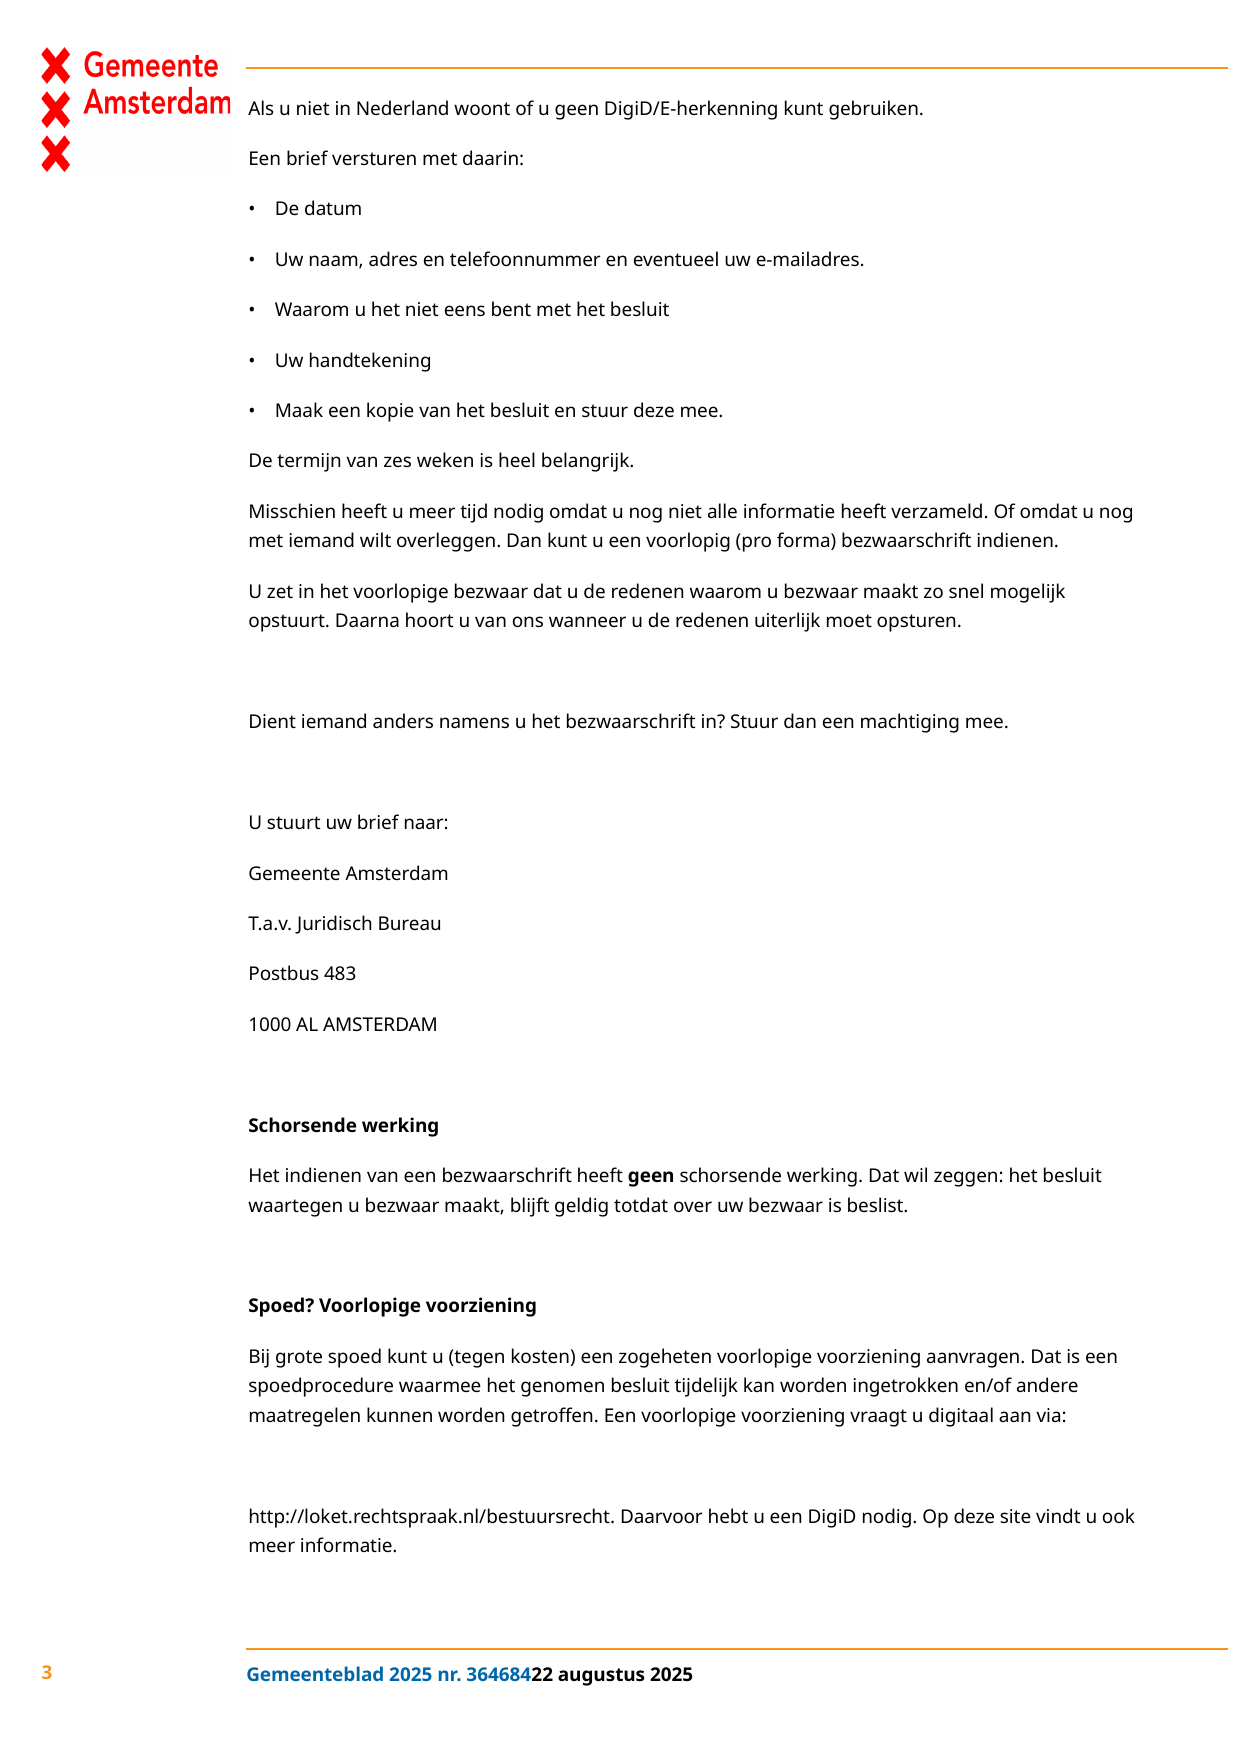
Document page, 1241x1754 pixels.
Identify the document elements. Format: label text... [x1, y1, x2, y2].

text Dient iemand anders namens u het bezwaarschrift in? Stuur dan een machtiging mee. [248, 708, 1152, 734]
text De termijn van zes weken is heel belangrijk. [248, 448, 1152, 473]
text Spoed? Voorlopige voorziening [248, 1293, 1152, 1318]
text Het indienen van een bezwaarschrift heeft geen schorsende werking. Dat wil zeggen: het besluit waartegen u bezwaar maakt, blijft geldig totdat over uw bezwaar is beslist. [248, 1162, 1152, 1218]
picture [41, 47, 231, 172]
text Een brief versturen met daarin: [248, 145, 1152, 171]
text T.a.v. Juridisch Bureau [248, 910, 1152, 936]
text U zet in het voorlopige bezwaar dat u de redenen waarom u bezwaar maakt zo snel mogelijk opstuurt. Daarna hoort u van ons wanneer u de redenen uiterlijk moet opsturen. [248, 578, 1152, 633]
text Misschien heeft u meer tijd nodig omdat u nog niet alle informatie heeft verzameld. Of omdat u nog met iemand wilt overleggen. Dan kunt u een voorlopig (pro forma) bezwaarschrift indienen. [248, 498, 1152, 553]
text 1000 AL AMSTERDAM [248, 1011, 1152, 1037]
text Als u niet in Nederland woont of u geen DigiD/E-herkenning kunt gebruiken. [248, 95, 1152, 121]
text http://loket.rechtspraak.nl/bestuursrecht. Daarvoor hebt u een DigiD nodig. Op deze site vindt u ook meer informatie. [248, 1503, 1152, 1558]
text • Maak een kopie van het besluit en stuur deze mee. [248, 397, 1152, 423]
text Bij grote spoed kunt u (tegen kosten) een zogeheten voorlopige voorziening aanvragen. Dat is een spoedprocedure waarmee het genomen besluit tijdelijk kan worden ingetrokken en/of andere maatregelen kunnen worden getroffen. Een voorlopige voorziening vraagt u digitaal aan via: [248, 1343, 1152, 1428]
text • Waarom u het niet eens bent met het besluit [248, 296, 1152, 322]
text U stuurt uw brief naar: [248, 809, 1152, 835]
text • Uw handtekening [248, 347, 1152, 373]
text Postbus 483 [248, 961, 1152, 986]
text Schorsende werking [248, 1112, 1152, 1138]
text • De datum [248, 196, 1152, 221]
text Gemeente Amsterdam [248, 860, 1152, 886]
text • Uw naam, adres en telefoonnummer en eventueel uw e-mailadres. [248, 246, 1152, 272]
